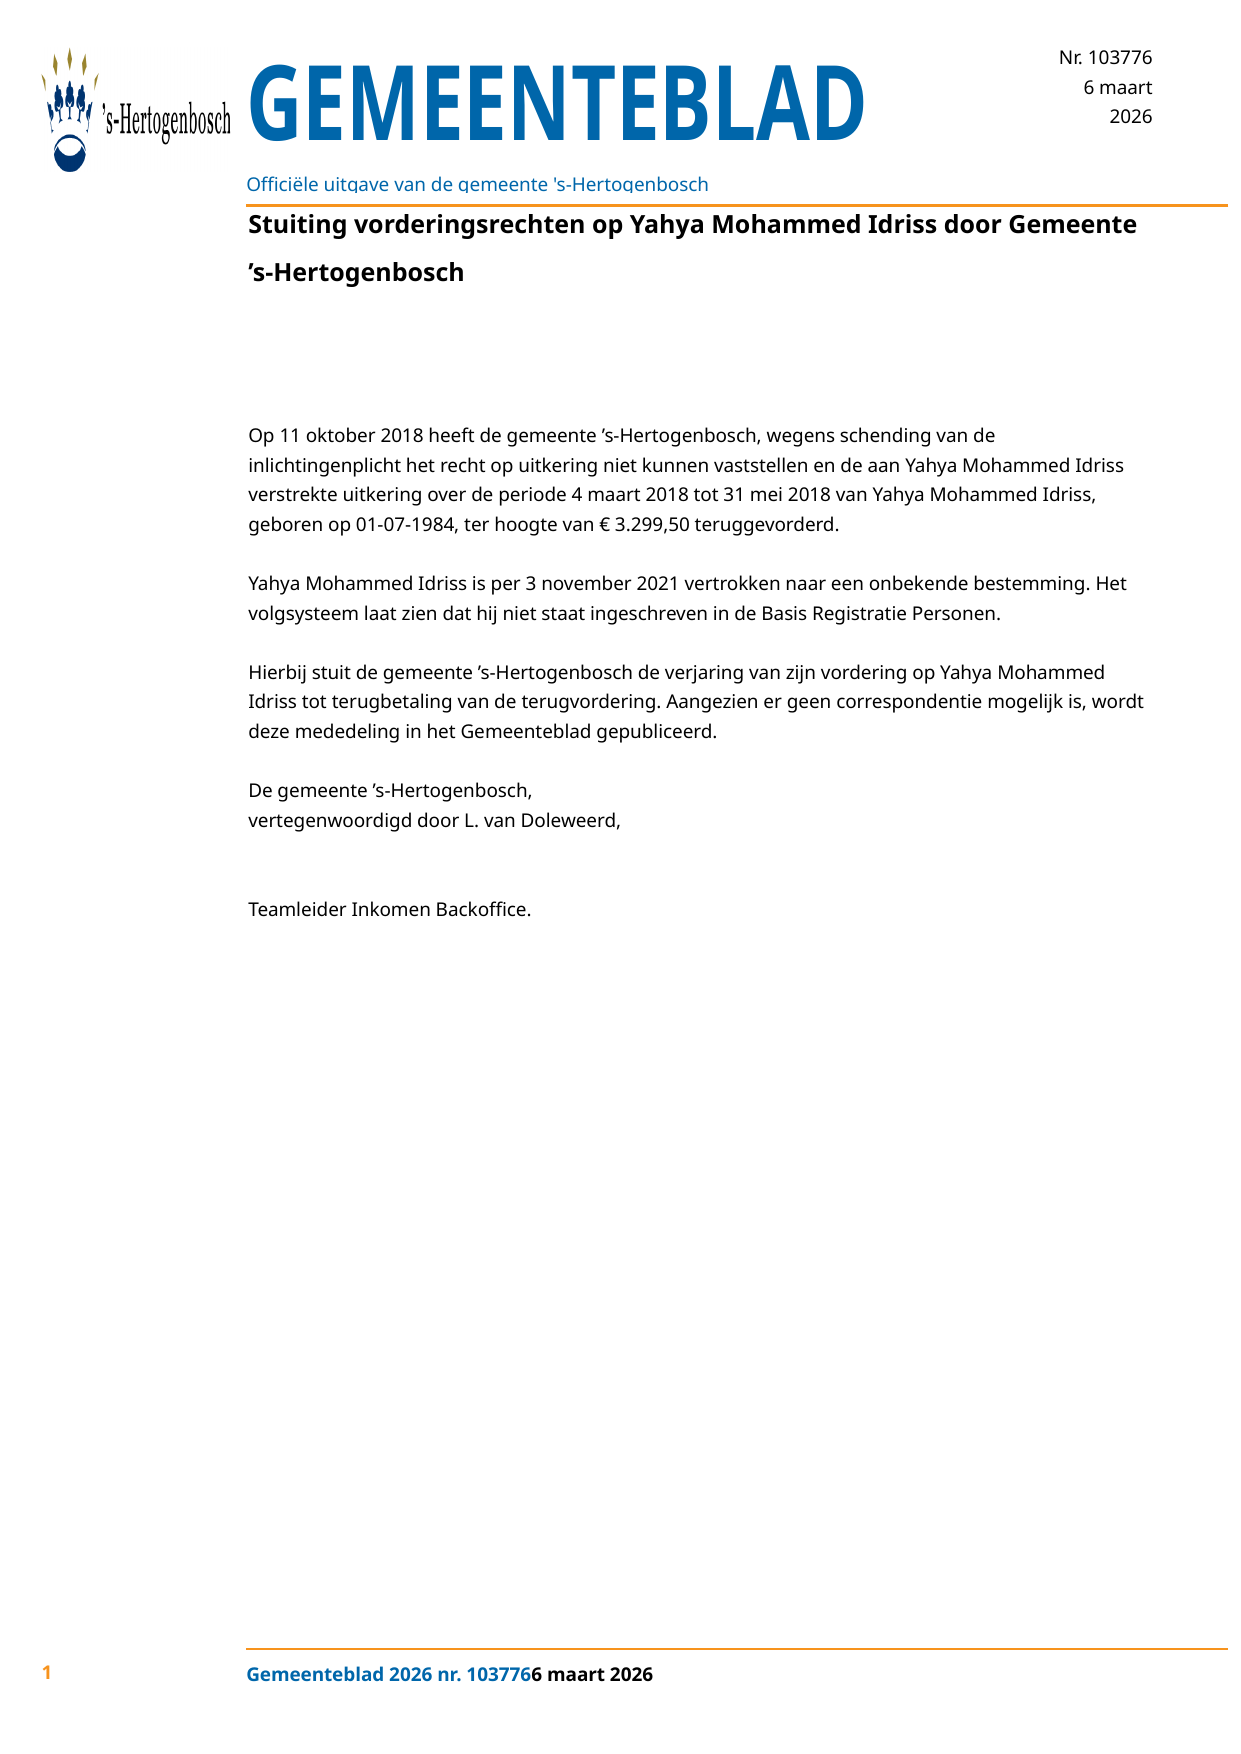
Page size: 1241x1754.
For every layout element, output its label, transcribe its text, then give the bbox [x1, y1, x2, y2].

text vertegenwoordigd door L. van Doleweerd, [248, 807, 1152, 833]
text De gemeente ’s-Hertogenbosch, [248, 777, 1152, 803]
picture [41, 47, 231, 172]
text Stuiting vorderingsrechten op Yahya Mohammed Idriss door Gemeente ’s-Hertogenbosch [248, 207, 1152, 288]
text Hierbij stuit de gemeente ’s-Hertogenbosch de verjaring van zijn vordering op Yahya Mohammed Idriss tot terugbetaling van de terugvordering. Aangezien er geen correspondentie mogelijk is, wordt deze mededeling in het Gemeenteblad gepubliceerd. [248, 659, 1152, 744]
text Op 11 oktober 2018 heeft de gemeente ’s-Hertogenbosch, wegens schending van de inlichtingenplicht het recht op uitkering niet kunnen vaststellen en de aan Yahya Mohammed Idriss verstrekte uitkering over de periode 4 maart 2018 tot 31 mei 2018 van Yahya Mohammed Idriss, geboren op 01-07-1984, ter hoogte van € 3.299,50 teruggevorderd. [248, 422, 1152, 537]
text Teamleider Inkomen Backoffice. [248, 896, 1152, 922]
text Yahya Mohammed Idriss is per 3 november 2021 vertrokken naar een onbekende bestemming. Het volgsysteem laat zien dat hij niet staat ingeschreven in de Basis Registratie Personen. [248, 570, 1152, 626]
